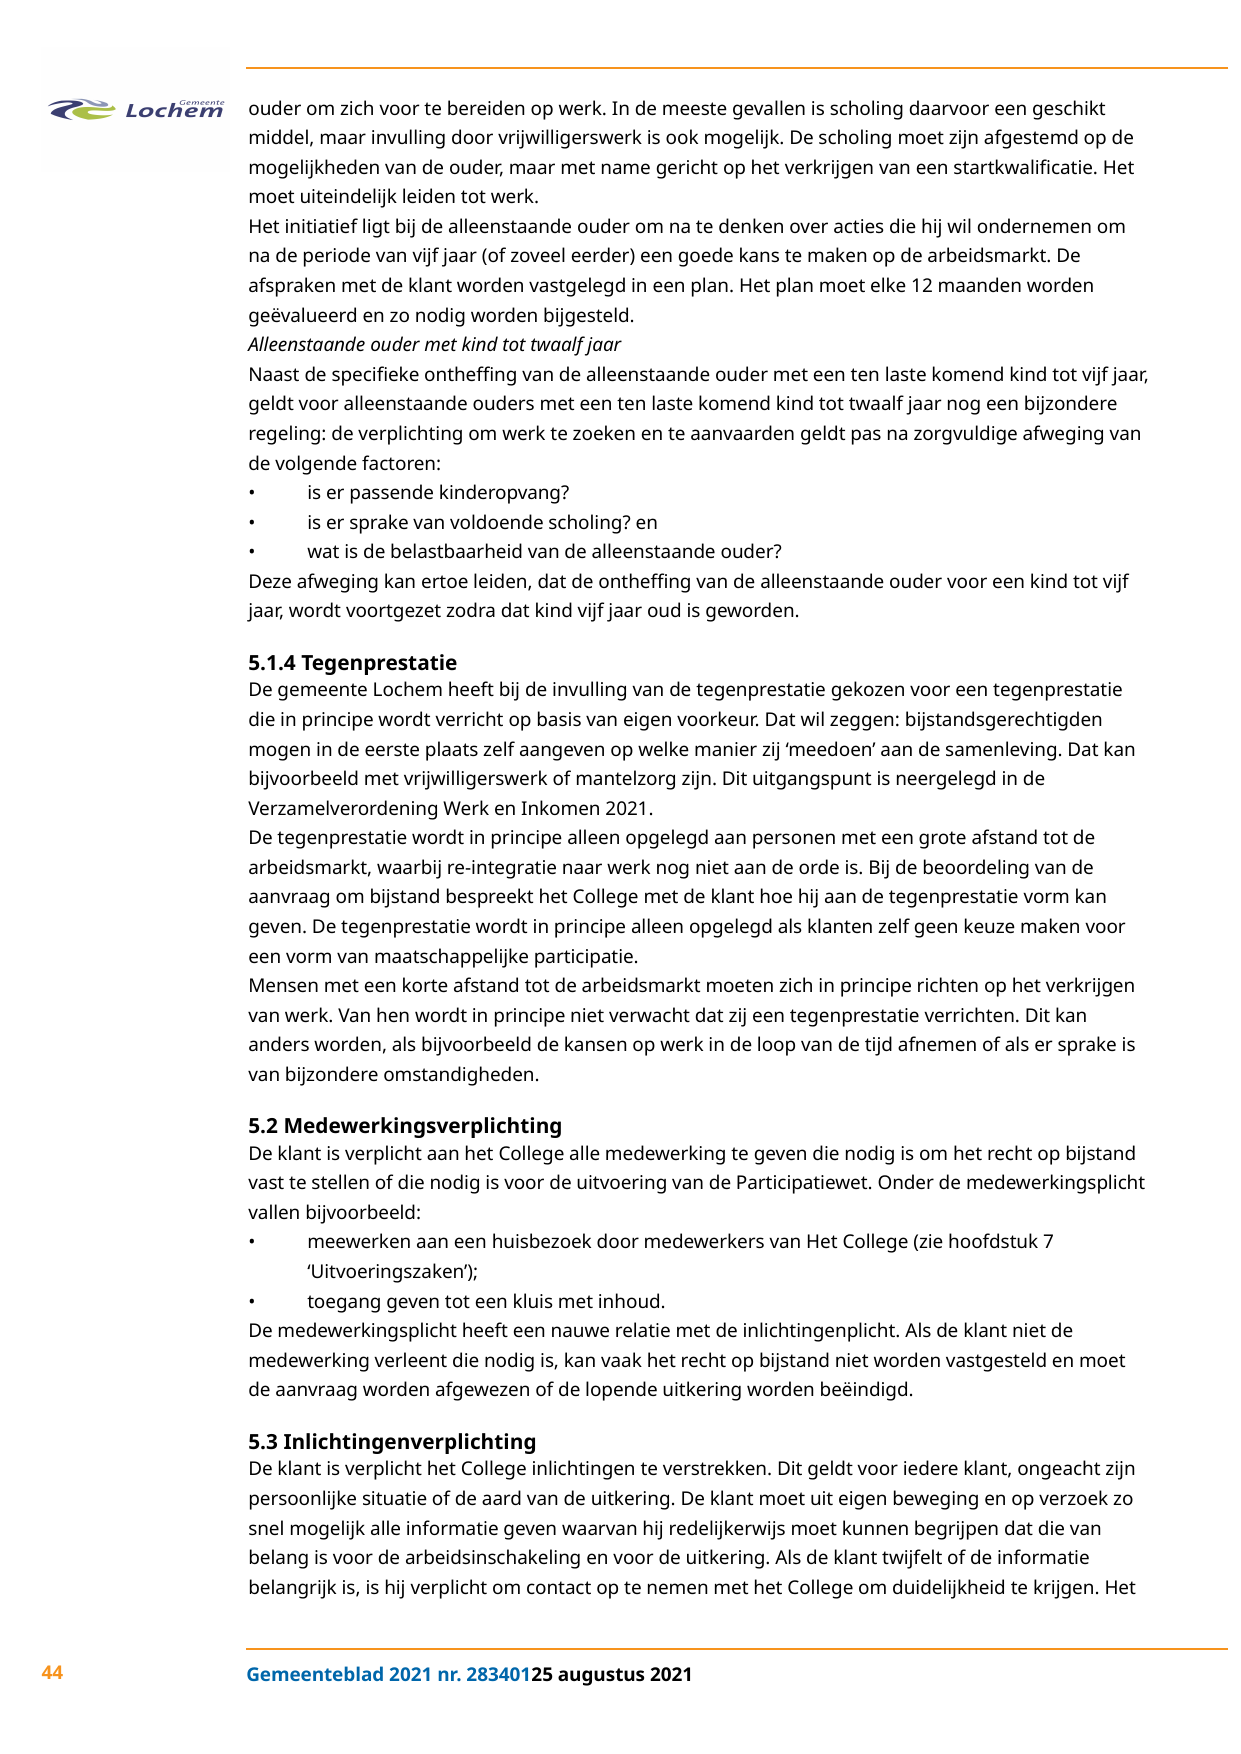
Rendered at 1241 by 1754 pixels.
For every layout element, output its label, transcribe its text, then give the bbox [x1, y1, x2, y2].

list wat is de belastbaarheid van de alleenstaande ouder? [248, 538, 1152, 564]
text De klant is verplicht het College inlichtingen te verstrekken. Dit geldt voor iedere klant, ongeacht zijn persoonlijke situatie of de aard van de uitkering. De klant moet uit eigen beweging en op verzoek zo snel mogelijk alle informatie geven waarvan hij redelijkerwijs moet kunnen begrijpen dat die van belang is voor de arbeidsinschakeling en voor de uitkering. Als de klant twijfelt of de informatie belangrijk is, is hij verplicht om contact op te nemen met het College om duidelijkheid te krijgen. Het [248, 1456, 1152, 1599]
list meewerken aan een huisbezoek door medewerkers van Het College (zie hoofdstuk 7 ‘Uitvoeringszaken’); [248, 1229, 1152, 1284]
text Alleenstaande ouder met kind tot twaalf jaar [248, 331, 1152, 357]
text Deze afweging kan ertoe leiden, dat de ontheffing van de alleenstaande ouder voor een kind tot vijf jaar, wordt voortgezet zodra dat kind vijf jaar oud is geworden. [248, 568, 1152, 623]
text Naast de specifieke ontheffing van de alleenstaande ouder met een ten laste komend kind tot vijf jaar, geldt voor alleenstaande ouders met een ten laste komend kind tot twaalf jaar nog een bijzondere regeling: de verplichting om werk te zoeken en te aanvaarden geldt pas na zorgvuldige afweging van de volgende factoren: [248, 361, 1152, 476]
text 5.3 Inlichtingenverplichting [248, 1427, 1152, 1456]
text Mensen met een korte afstand tot de arbeidsmarkt moeten zich in principe richten op het verkrijgen van werk. Van hen wordt in principe niet verwacht dat zij een tegenprestatie verrichten. Dit kan anders worden, als bijvoorbeeld de kansen op werk in de loop van de tijd afnemen of als er sprake is van bijzondere omstandigheden. [248, 972, 1152, 1087]
text De klant is verplicht aan het College alle medewerking te geven die nodig is om het recht op bijstand vast te stellen of die nodig is voor de uitvoering van de Participatiewet. Onder de medewerkingsplicht vallen bijvoorbeeld: [248, 1140, 1152, 1225]
text 5.1.4 Tegenprestatie [248, 648, 1152, 677]
list is er sprake van voldoende scholing? en [248, 509, 1152, 535]
list toegang geven tot een kluis met inhoud. [248, 1288, 1152, 1314]
text De gemeente Lochem heeft bij de invulling van de tegenprestatie gekozen voor een tegenprestatie die in principe wordt verricht op basis van eigen voorkeur. Dat wil zeggen: bijstandsgerechtigden mogen in de eerste plaats zelf aangeven op welke manier zij ‘meedoen’ aan de samenleving. Dat kan bijvoorbeeld met vrijwilligerswerk of mantelzorg zijn. Dit uitgangspunt is neergelegd in de Verzamelverordening Werk en Inkomen 2021. [248, 677, 1152, 821]
list is er passende kinderopvang? [248, 479, 1152, 505]
text De medewerkingsplicht heeft een nauwe relatie met de inlichtingenplicht. Als de klant niet de medewerking verleent die nodig is, kan vaak het recht op bijstand niet worden vastgesteld en moet de aanvraag worden afgewezen of de lopende uitkering worden beëindigd. [248, 1317, 1152, 1402]
text De tegenprestatie wordt in principe alleen opgelegd aan personen met een grote afstand tot de arbeidsmarkt, waarbij re-integratie naar werk nog niet aan de orde is. Bij de beoordeling van de aanvraag om bijstand bespreekt het College met de klant hoe hij aan de tegenprestatie vorm kan geven. De tegenprestatie wordt in principe alleen opgelegd als klanten zelf geen keuze maken voor een vorm van maatschappelijke participatie. [248, 824, 1152, 968]
picture [41, 47, 231, 172]
text 5.2 Medewerkingsverplichting [248, 1112, 1152, 1140]
text ouder om zich voor te bereiden op werk. In de meeste gevallen is scholing daarvoor een geschikt middel, maar invulling door vrijwilligerswerk is ook mogelijk. De scholing moet zijn afgestemd op de mogelijkheden van de ouder, maar met name gericht op het verkrijgen van een startkwalificatie. Het moet uiteindelijk leiden tot werk. [248, 95, 1152, 209]
text Het initiatief ligt bij de alleenstaande ouder om na te denken over acties die hij wil ondernemen om na de periode van vijf jaar (of zoveel eerder) een goede kans te maken op de arbeidsmarkt. De afspraken met de klant worden vastgelegd in een plan. Het plan moet elke 12 maanden worden geëvalueerd en zo nodig worden bijgesteld. [248, 213, 1152, 328]
